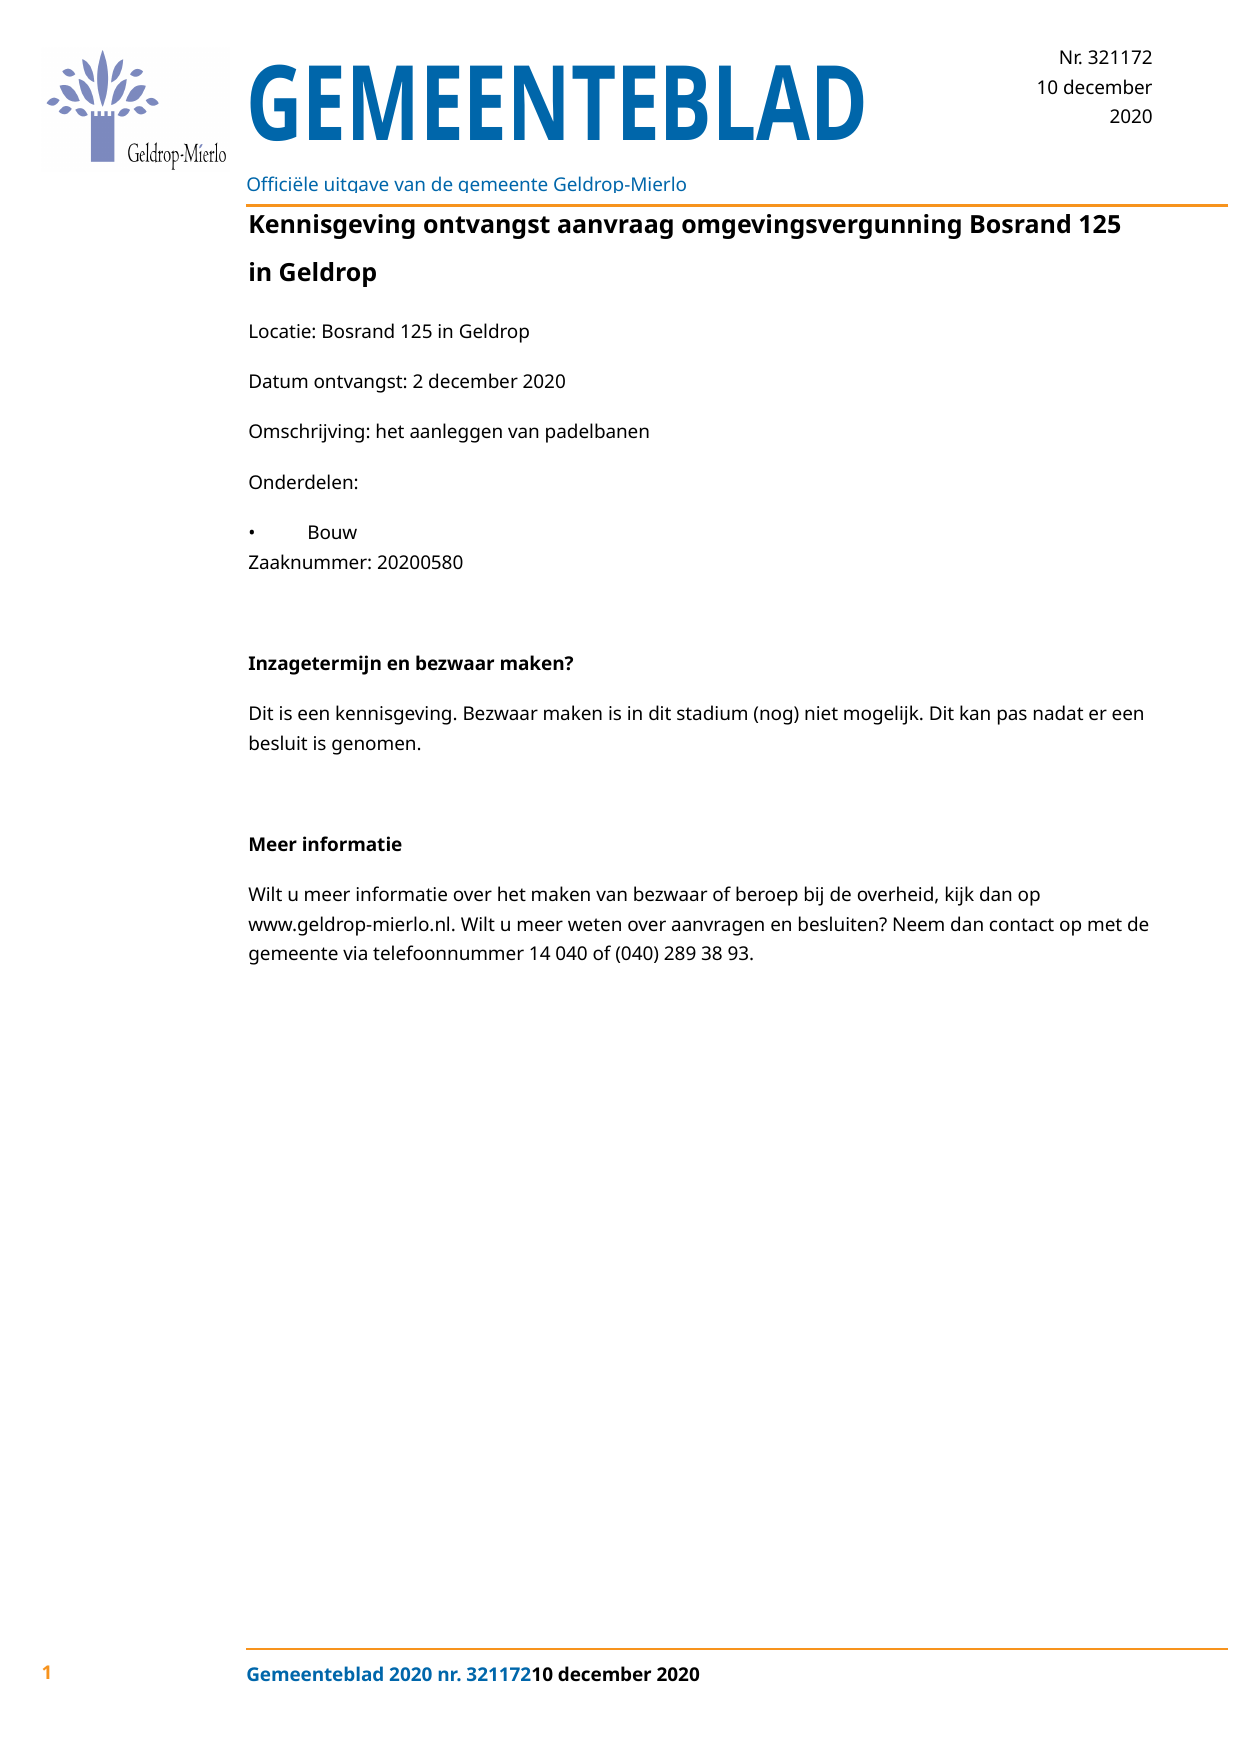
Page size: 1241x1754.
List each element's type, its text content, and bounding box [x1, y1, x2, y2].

list Bouw [248, 519, 1152, 545]
text Onderdelen: [248, 469, 1152, 495]
text Wilt u meer informatie over het maken van bezwaar of beroep bij de overheid, kijk dan op www.geldrop-mierlo.nl. Wilt u meer weten over aanvragen en besluiten? Neem dan contact op met de gemeente via telefoonnummer 14 040 of (040) 289 38 93. [248, 881, 1152, 966]
text Omschrijving: het aanleggen van padelbanen [248, 419, 1152, 444]
text Meer informatie [248, 831, 1152, 857]
text Kennisgeving ontvangst aanvraag omgevingsvergunning Bosrand 125 in Geldrop [248, 207, 1152, 288]
picture [41, 47, 231, 172]
text Datum ontvangst: 2 december 2020 [248, 368, 1152, 394]
text Inzagetermijn en bezwaar maken? [248, 650, 1152, 676]
text Locatie: Bosrand 125 in Geldrop [248, 318, 1152, 344]
text Dit is een kennisgeving. Bezwaar maken is in dit stadium (nog) niet mogelijk. Dit kan pas nadat er een besluit is genomen. [248, 700, 1152, 756]
text Zaaknummer: 20200580 [248, 549, 1152, 575]
